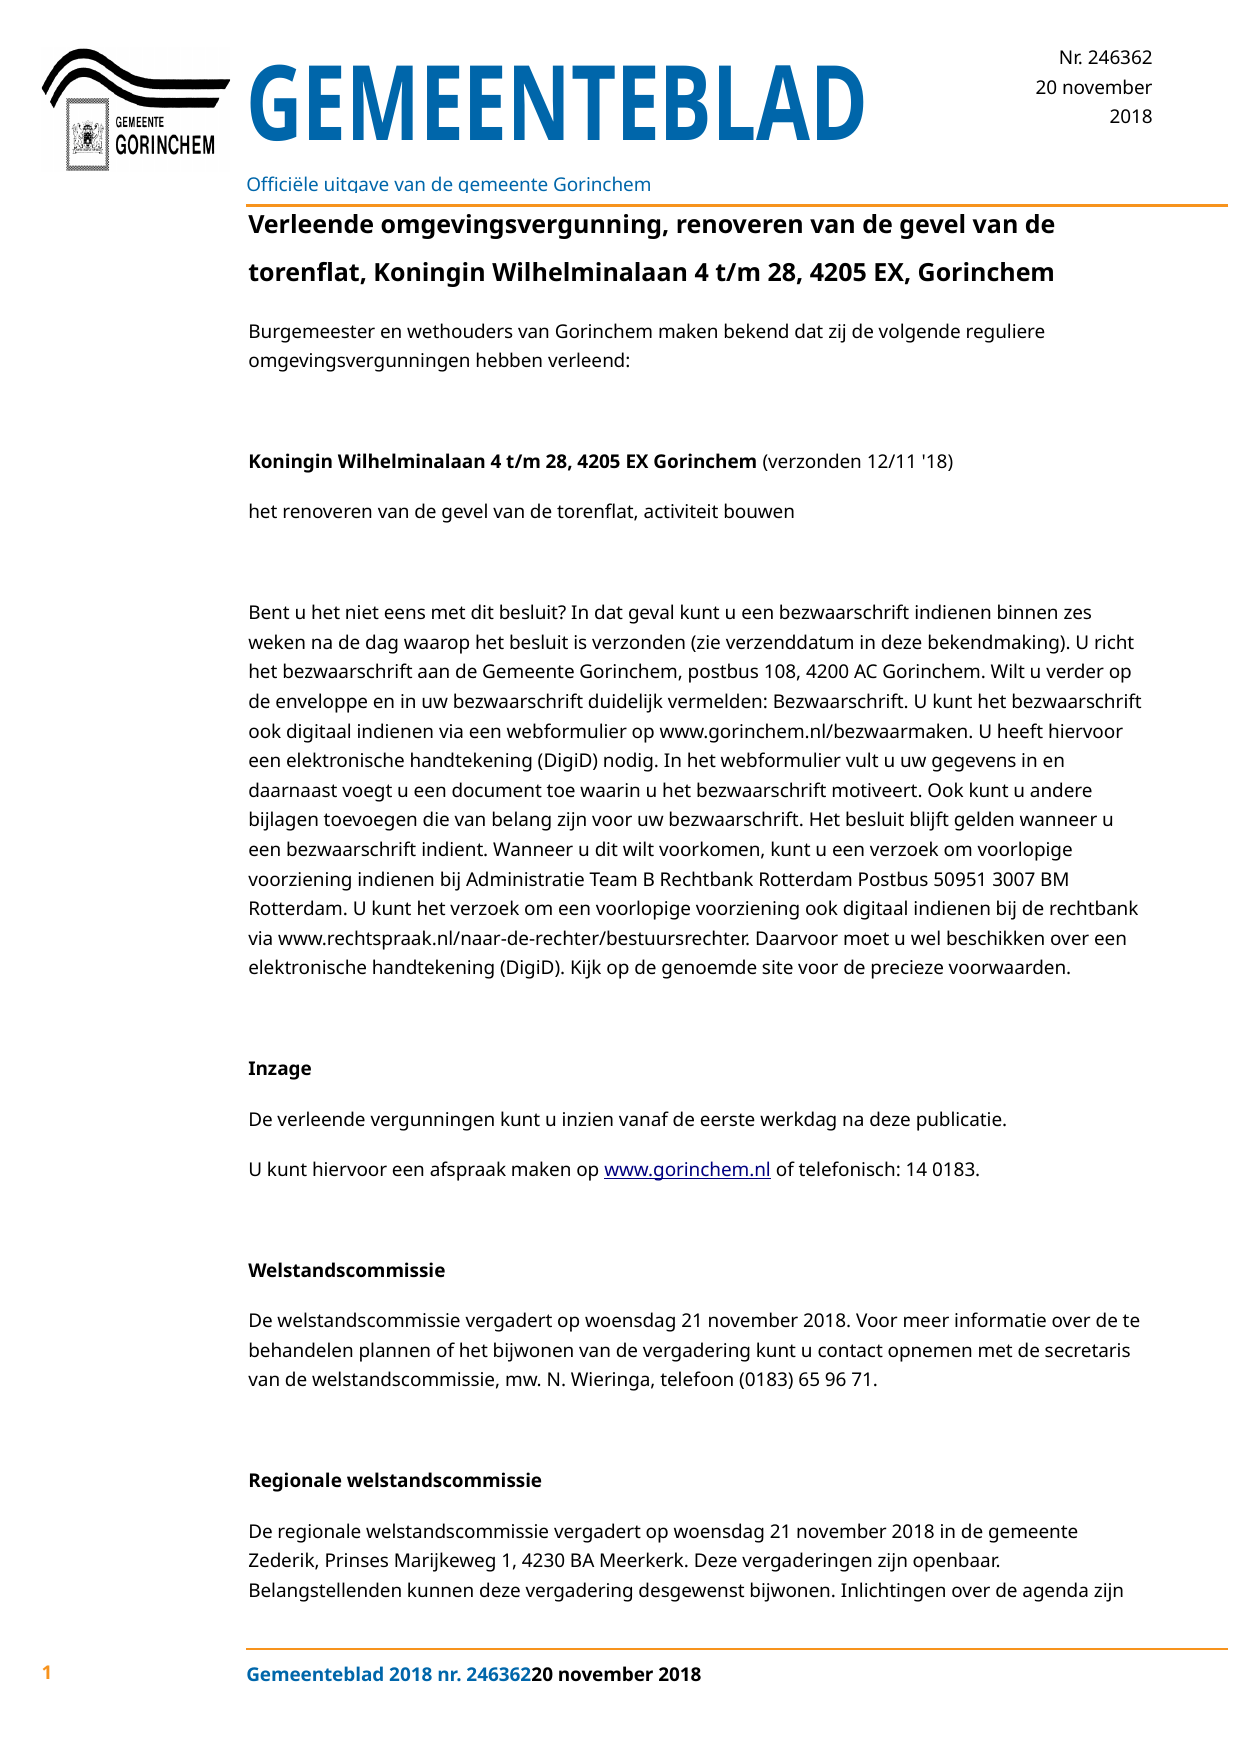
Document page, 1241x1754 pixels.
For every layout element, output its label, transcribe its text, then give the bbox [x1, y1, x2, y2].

text Inzage [248, 1055, 1152, 1081]
text De regionale welstandscommissie vergadert op woensdag 21 november 2018 in de gemeente Zederik, Prinses Marijkeweg 1, 4230 BA Meerkerk. Deze vergaderingen zijn openbaar. Belangstellenden kunnen deze vergadering desgewenst bijwonen. Inlichtingen over de agenda zijn [248, 1518, 1152, 1603]
text het renoveren van de gevel van de torenflat, activiteit bouwen [248, 499, 1152, 524]
text Welstandscommissie [248, 1257, 1152, 1283]
text De welstandscommissie vergadert op woensdag 21 november 2018. Voor meer informatie over de te behandelen plannen of het bijwonen van de vergadering kunt u contact opnemen met de secretaris van de welstandscommissie, mw. N. Wieringa, telefoon (0183) 65 96 71. [248, 1307, 1152, 1392]
picture [41, 47, 231, 172]
text Verleende omgevingsvergunning, renoveren van de gevel van de torenflat, Koningin Wilhelminalaan 4 t/m 28, 4205 EX, Gorinchem [248, 207, 1152, 288]
text Bent u het niet eens met dit besluit? In dat geval kunt u een bezwaarschrift indienen binnen zes weken na de dag waarop het besluit is verzonden (zie verzenddatum in deze bekendmaking). U richt het bezwaarschrift aan de Gemeente Gorinchem, postbus 108, 4200 AC Gorinchem. Wilt u verder op de enveloppe en in uw bezwaarschrift duidelijk vermelden: Bezwaarschrift. U kunt het bezwaarschrift ook digitaal indienen via een webformulier op www.gorinchem.nl/bezwaarmaken. U heeft hiervoor een elektronische handtekening (DigiD) nodig. In het webformulier vult u uw gegevens in en daarnaast voegt u een document toe waarin u het bezwaarschrift motiveert. Ook kunt u andere bijlagen toevoegen die van belang zijn voor uw bezwaarschrift. Het besluit blijft gelden wanneer u een bezwaarschrift indient. Wanneer u dit wilt voorkomen, kunt u een verzoek om voorlopige voorziening indienen bij Administratie Team B Rechtbank Rotterdam Postbus 50951 3007 BM Rotterdam. U kunt het verzoek om een voorlopige voorziening ook digitaal indienen bij de rechtbank via www.rechtspraak.nl/naar-de-rechter/bestuursrechter. Daarvoor moet u wel beschikken over een elektronische handtekening (DigiD). Kijk op de genoemde site voor de precieze voorwaarden. [248, 599, 1152, 980]
text Burgemeester en wethouders van Gorinchem maken bekend dat zij de volgende reguliere omgevingsvergunningen hebben verleend: [248, 318, 1152, 373]
text Regionale welstandscommissie [248, 1467, 1152, 1493]
text Koningin Wilhelminalaan 4 t/m 28, 4205 EX Gorinchem (verzonden 12/11 '18) [248, 448, 1152, 474]
text De verleende vergunningen kunt u inzien vanaf de eerste werkdag na deze publicatie. [248, 1106, 1152, 1132]
text U kunt hiervoor een afspraak maken op www.gorinchem.nl of telefonisch: 14 0183. [248, 1156, 1152, 1182]
